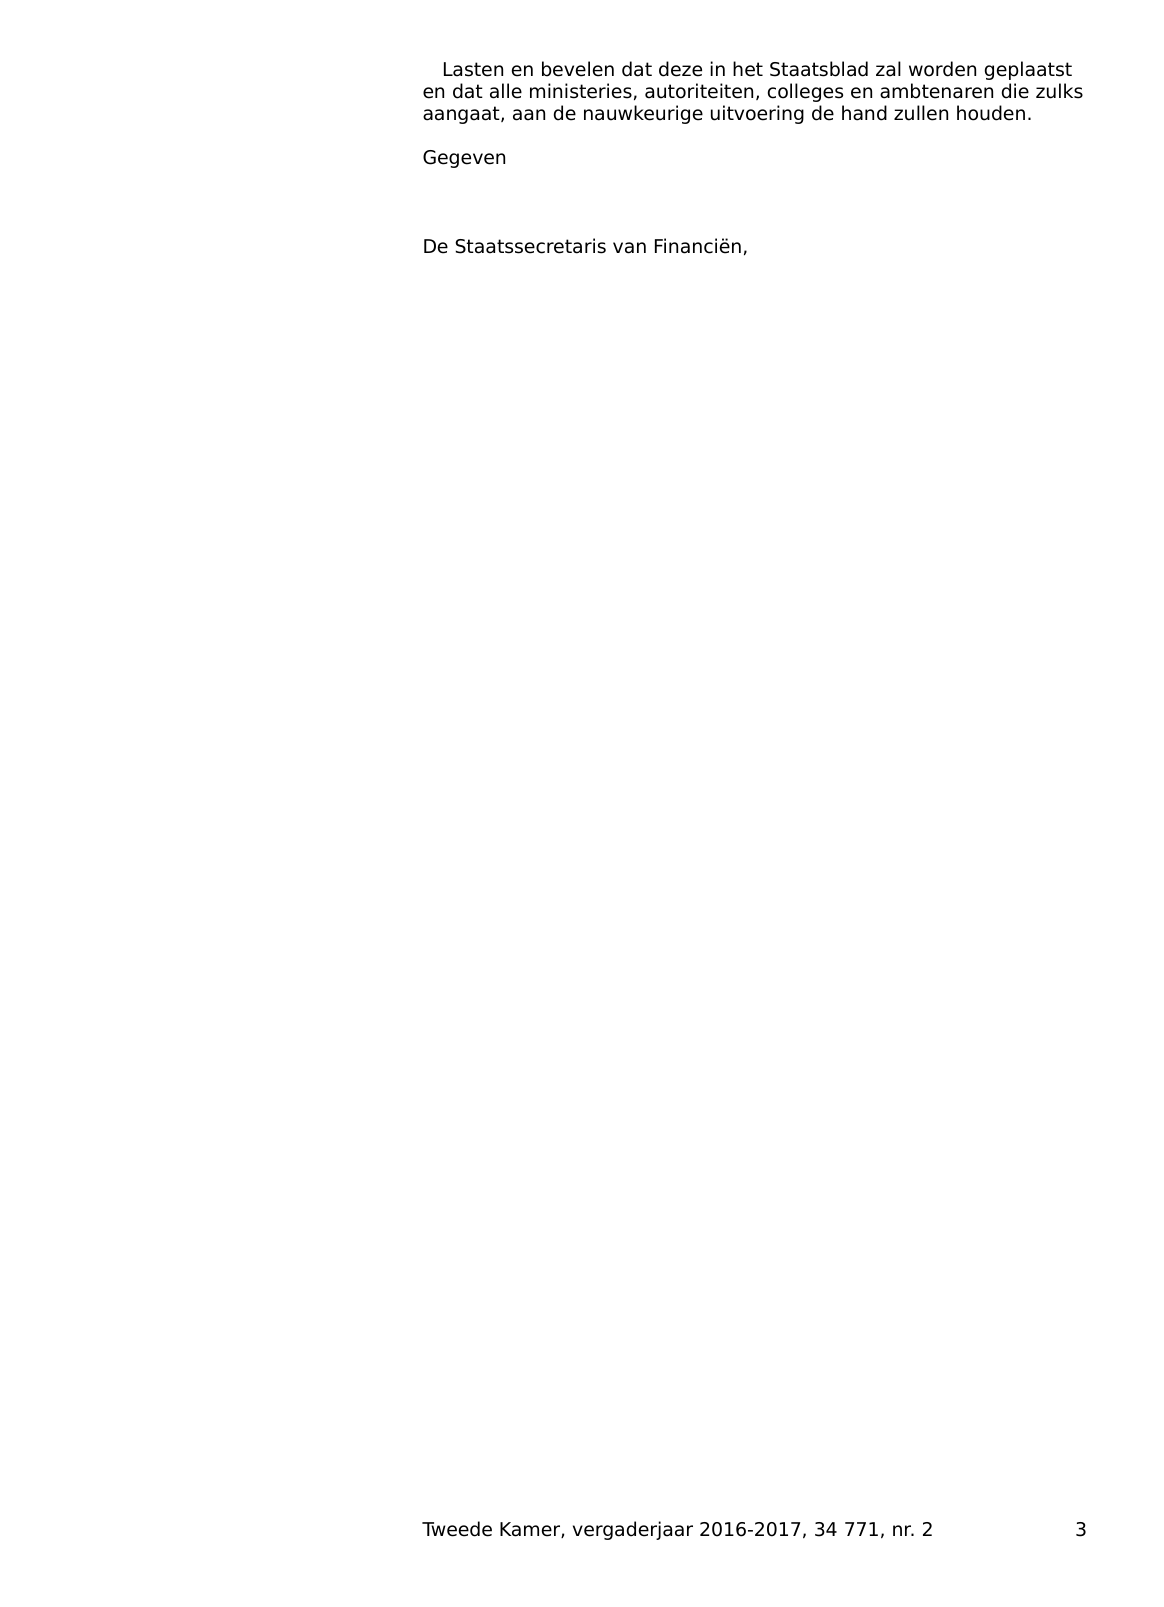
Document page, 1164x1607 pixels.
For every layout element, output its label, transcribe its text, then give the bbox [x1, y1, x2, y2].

text Gegeven [422, 147, 1087, 169]
text De Staatssecretaris van Financiën, [422, 236, 1087, 258]
text Lasten en bevelen dat deze in het Staatsblad zal worden geplaatst en dat alle ministeries, autoriteiten, colleges en ambtenaren die zulks aangaat, aan de nauwkeurige uitvoering de hand zullen houden. [422, 59, 1087, 125]
